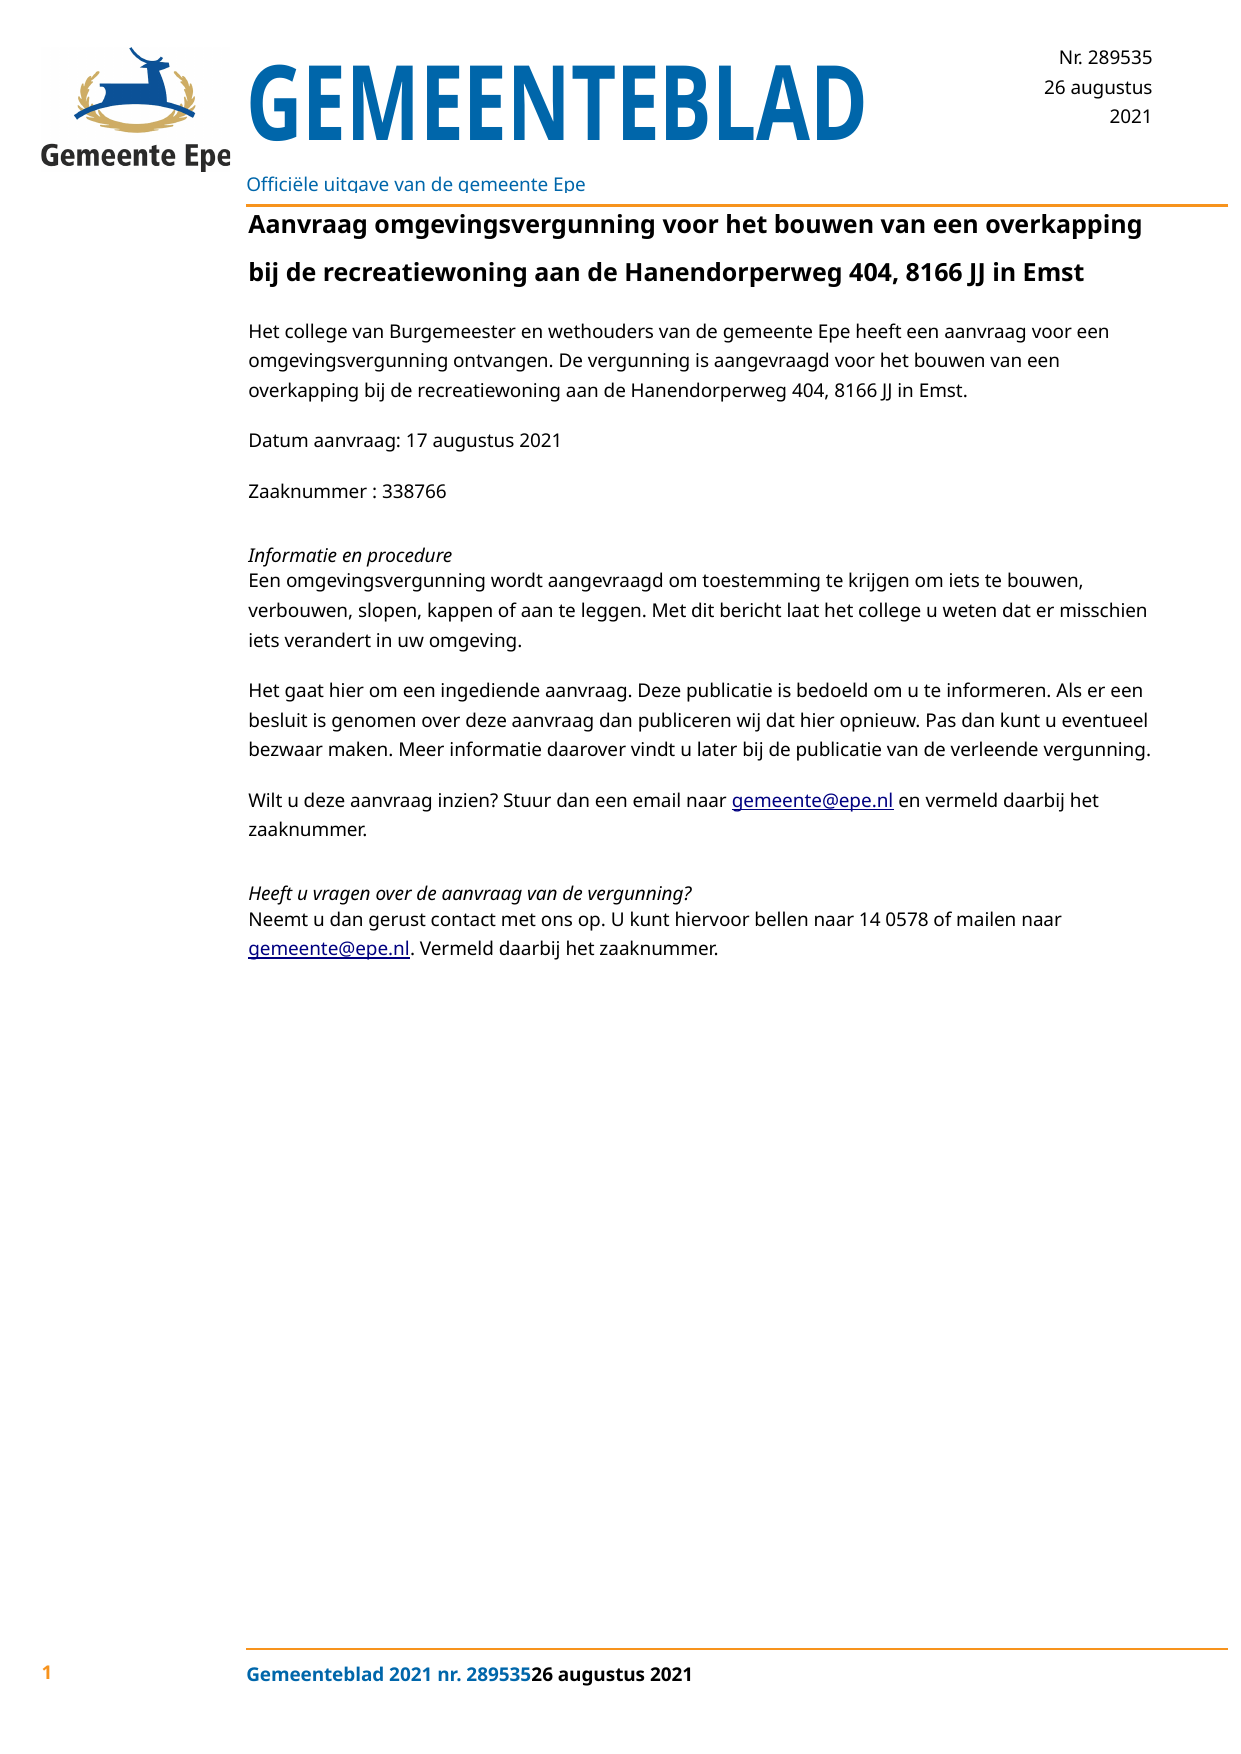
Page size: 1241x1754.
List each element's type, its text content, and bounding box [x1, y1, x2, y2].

text Een omgevingsvergunning wordt aangevraagd om toestemming te krijgen om iets te bouwen, verbouwen, slopen, kappen of aan te leggen. Met dit bericht laat het college u weten dat er misschien iets verandert in uw omgeving. [248, 568, 1152, 652]
text Neemt u dan gerust contact met ons op. U kunt hiervoor bellen naar 14 0578 of mailen naar gemeente@epe.nl. Vermeld daarbij het zaaknummer. [248, 906, 1152, 961]
text Heeft u vragen over de aanvraag van de vergunning? [248, 880, 1152, 906]
text Het gaat hier om een ingediende aanvraag. Deze publicatie is bedoeld om u te informeren. Als er een besluit is genomen over deze aanvraag dan publiceren wij dat hier opnieuw. Pas dan kunt u eventueel bezwaar maken. Meer informatie daarover vindt u later bij de publicatie van de verleende vergunning. [248, 677, 1152, 762]
text Wilt u deze aanvraag inzien? Stuur dan een email naar gemeente@epe.nl en vermeld daarbij het zaaknummer. [248, 787, 1152, 842]
text Datum aanvraag: 17 augustus 2021 [248, 427, 1152, 453]
text Informatie en procedure [248, 542, 1152, 568]
text Aanvraag omgevingsvergunning voor het bouwen van een overkapping bij de recreatiewoning aan de Hanendorperweg 404, 8166 JJ in Emst [248, 207, 1152, 288]
text Het college van Burgemeester en wethouders van de gemeente Epe heeft een aanvraag voor een omgevingsvergunning ontvangen. De vergunning is aangevraagd voor het bouwen van een overkapping bij de recreatiewoning aan de Hanendorperweg 404, 8166 JJ in Emst. [248, 318, 1152, 403]
text Zaaknummer : 338766 [248, 478, 1152, 504]
picture [41, 47, 231, 172]
